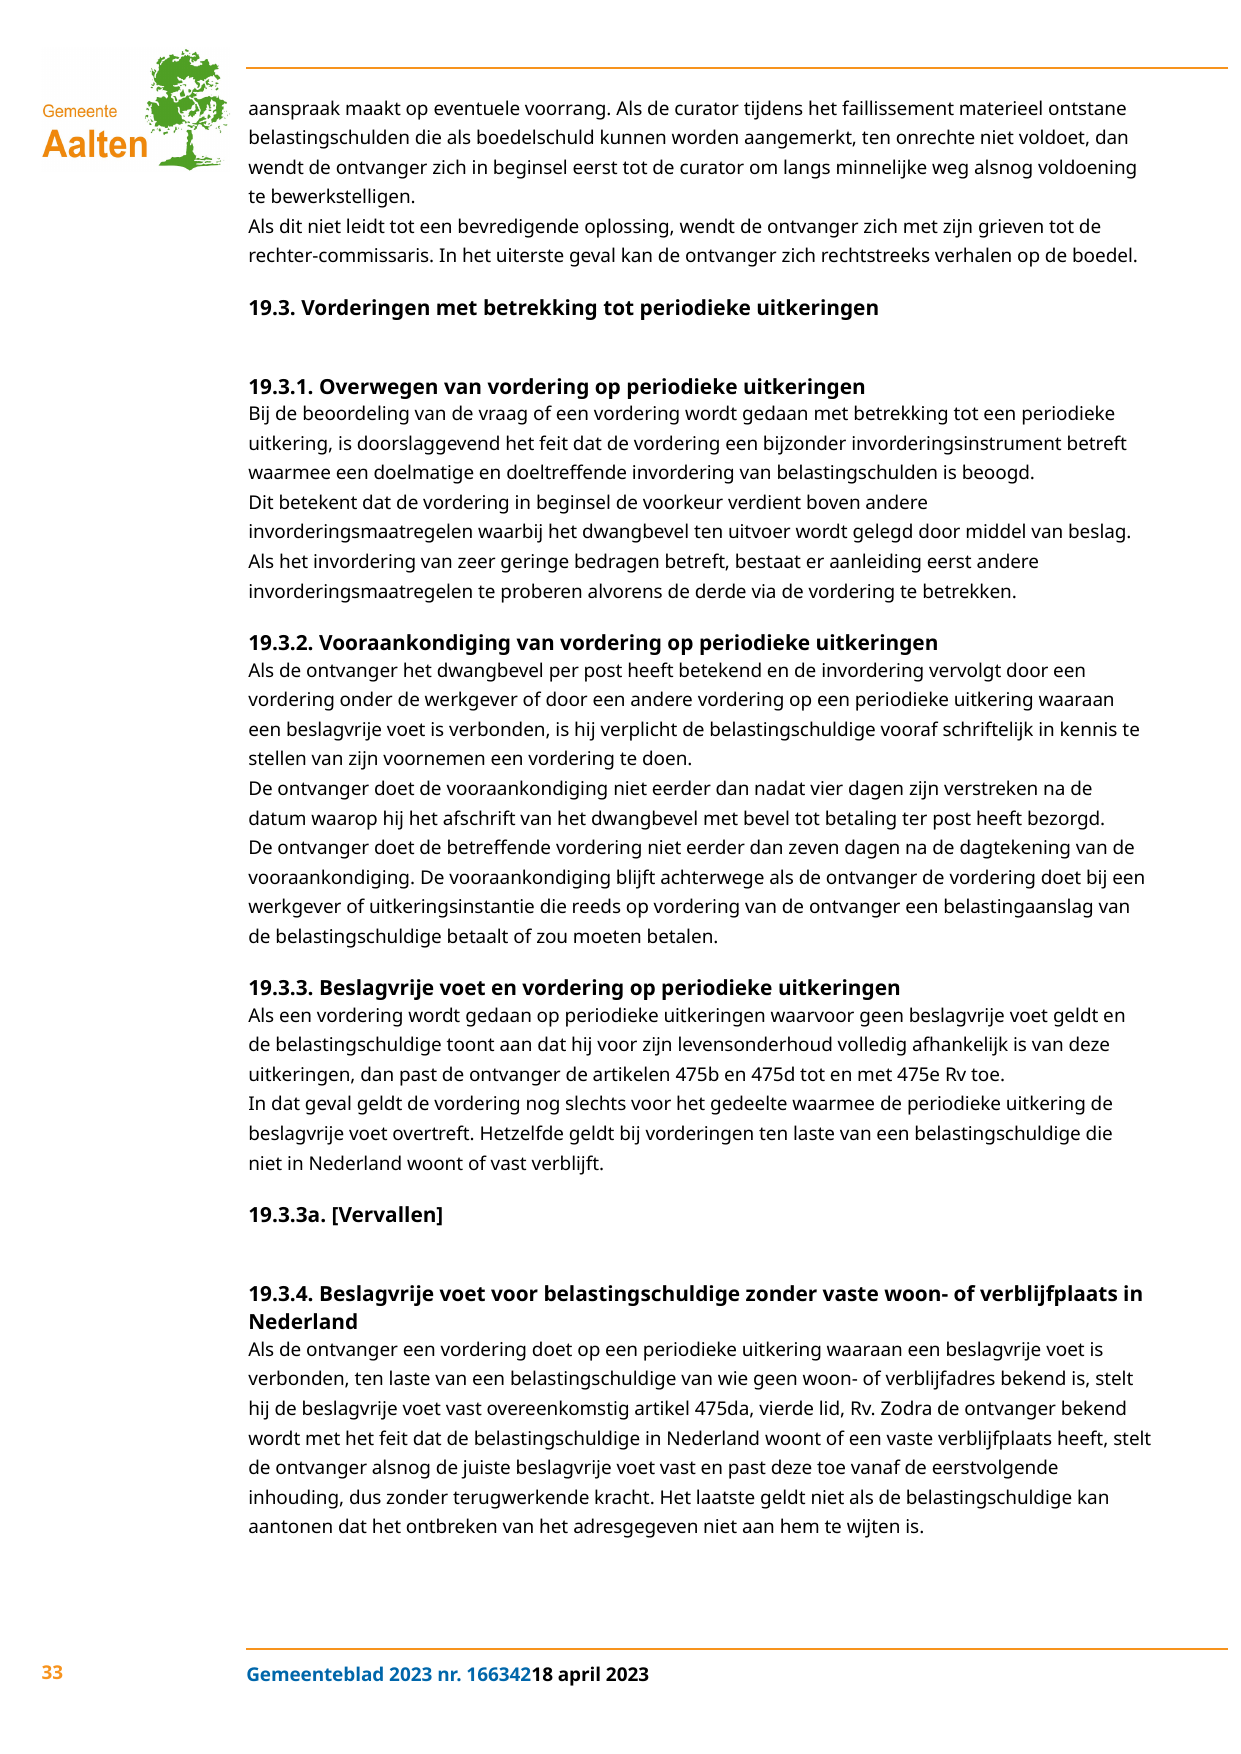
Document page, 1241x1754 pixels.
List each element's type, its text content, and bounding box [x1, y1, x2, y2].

text De ontvanger doet de vooraankondiging niet eerder dan nadat vier dagen zijn verstreken na de datum waarop hij het afschrift van het dwangbevel met bevel tot betaling ter post heeft bezorgd. [248, 775, 1152, 830]
text 19.3.2. Vooraankondiging van vordering op periodieke uitkeringen [248, 628, 1152, 657]
text Als een vordering wordt gedaan op periodieke uitkeringen waarvoor geen beslagvrije voet geldt en de belastingschuldige toont aan dat hij voor zijn levensonderhoud volledig afhankelijk is van deze uitkeringen, dan past de ontvanger de artikelen 475b en 475d tot en met 475e Rv toe. [248, 1002, 1152, 1087]
text Als de ontvanger het dwangbevel per post heeft betekend en de invordering vervolgt door een vordering onder de werkgever of door een andere vordering op een periodieke uitkering waaraan een beslagvrije voet is verbonden, is hij verplicht de belastingschuldige vooraf schriftelijk in kennis te stellen van zijn voornemen een vordering te doen. [248, 657, 1152, 771]
text De ontvanger doet de betreffende vordering niet eerder dan zeven dagen na de dagtekening van de vooraankondiging. De vooraankondiging blijft achterwege als de ontvanger de vordering doet bij een werkgever of uitkeringsinstantie die reeds op vordering van de ontvanger een belastingaanslag van de belastingschuldige betaalt of zou moeten betalen. [248, 834, 1152, 949]
text Dit betekent dat de vordering in beginsel de voorkeur verdient boven andere invorderingsmaatregelen waarbij het dwangbevel ten uitvoer wordt gelegd door middel van beslag. Als het invordering van zeer geringe bedragen betreft, bestaat er aanleiding eerst andere invorderingsmaatregelen te proberen alvorens de derde via de vordering te betrekken. [248, 489, 1152, 604]
text aanspraak maakt op eventuele voorrang. Als de curator tijdens het faillissement materieel ontstane belastingschulden die als boedelschuld kunnen worden aangemerkt, ten onrechte niet voldoet, dan wendt de ontvanger zich in beginsel eerst tot de curator om langs minnelijke weg alsnog voldoening te bewerkstelligen. [248, 95, 1152, 209]
text Als de ontvanger een vordering doet op een periodieke uitkering waaraan een beslagvrije voet is verbonden, ten laste van een belastingschuldige van wie geen woon- of verblijfadres bekend is, stelt hij de beslagvrije voet vast overeenkomstig artikel 475da, vierde lid, Rv. Zodra de ontvanger bekend wordt met het feit dat de belastingschuldige in Nederland woont of een vaste verblijfplaats heeft, stelt de ontvanger alsnog de juiste beslagvrije voet vast en past deze toe vanaf de eerstvolgende inhouding, dus zonder terugwerkende kracht. Het laatste geldt niet als de belastingschuldige kan aantonen dat het ontbreken van het adresgegeven niet aan hem te wijten is. [248, 1336, 1152, 1539]
text 19.3.3a. [Vervallen] [248, 1200, 1152, 1229]
text Als dit niet leidt tot een bevredigende oplossing, wendt de ontvanger zich met zijn grieven tot de rechter-commissaris. In het uiterste geval kan de ontvanger zich rechtstreeks verhalen op de boedel. [248, 213, 1152, 268]
text 19.3. Vorderingen met betrekking tot periodieke uitkeringen [248, 293, 1152, 322]
picture [41, 47, 231, 172]
text 19.3.3. Beslagvrije voet en vordering op periodieke uitkeringen [248, 973, 1152, 1002]
text In dat geval geldt de vordering nog slechts voor het gedeelte waarmee de periodieke uitkering de beslagvrije voet overtreft. Hetzelfde geldt bij vorderingen ten laste van een belastingschuldige die niet in Nederland woont of vast verblijft. [248, 1091, 1152, 1176]
text Bij de beoordeling van de vraag of een vordering wordt gedaan met betrekking tot een periodieke uitkering, is doorslaggevend het feit dat de vordering een bijzonder invorderingsinstrument betreft waarmee een doelmatige en doeltreffende invordering van belastingschulden is beoogd. [248, 400, 1152, 485]
text 19.3.1. Overwegen van vordering op periodieke uitkeringen [248, 372, 1152, 400]
text 19.3.4. Beslagvrije voet voor belastingschuldige zonder vaste woon- of verblijfplaats in Nederland [248, 1279, 1152, 1336]
